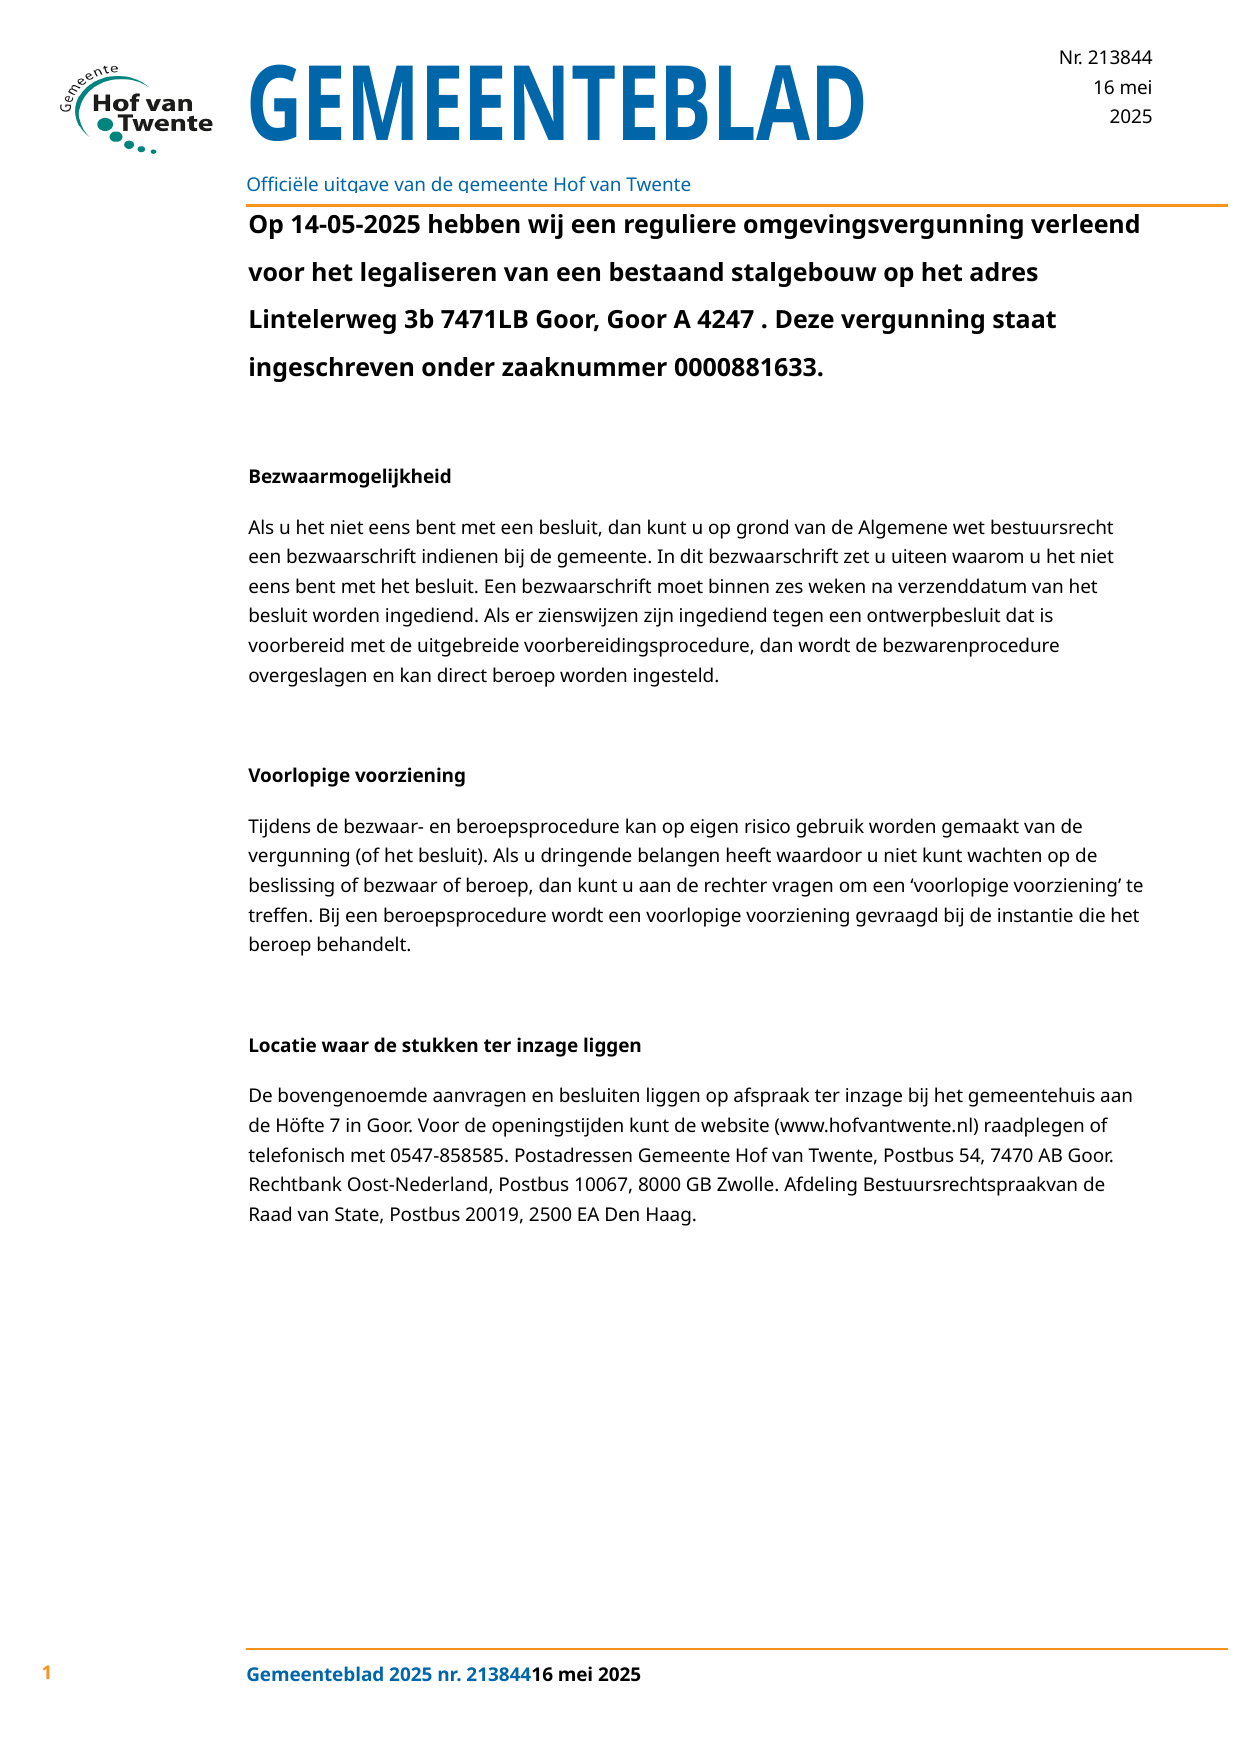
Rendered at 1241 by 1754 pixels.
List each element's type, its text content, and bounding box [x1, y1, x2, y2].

text Locatie waar de stukken ter inzage liggen [248, 1032, 1152, 1058]
text Tijdens de bezwaar- en beroepsprocedure kan op eigen risico gebruik worden gemaakt van de vergunning (of het besluit). Als u dringende belangen heeft waardoor u niet kunt wachten op de beslissing of bezwaar of beroep, dan kunt u aan de rechter vragen om een ‘voorlopige voorziening’ te treffen. Bij een beroepsprocedure wordt een voorlopige voorziening gevraagd bij de instantie die het beroep behandelt. [248, 813, 1152, 957]
text Als u het niet eens bent met een besluit, dan kunt u op grond van de Algemene wet bestuursrecht een bezwaarschrift indienen bij de gemeente. In dit bezwaarschrift zet u uiteen waarom u het niet eens bent met het besluit. Een bezwaarschrift moet binnen zes weken na verzenddatum van het besluit worden ingediend. Als er zienswijzen zijn ingediend tegen een ontwerpbesluit dat is voorbereid met de uitgebreide voorbereidingsprocedure, dan wordt de bezwarenprocedure overgeslagen en kan direct beroep worden ingesteld. [248, 514, 1152, 688]
text De bovengenoemde aanvragen en besluiten liggen op afspraak ter inzage bij het gemeentehuis aan de Höfte 7 in Goor. Voor de openingstijden kunt de website (www.hofvantwente.nl) raadplegen of telefonisch met 0547-858585. Postadressen Gemeente Hof van Twente, Postbus 54, 7470 AB Goor. Rechtbank Oost-Nederland, Postbus 10067, 8000 GB Zwolle. Afdeling Bestuursrechtspraakvan de Raad van State, Postbus 20019, 2500 EA Den Haag. [248, 1083, 1152, 1227]
text Bezwaarmogelijkheid [248, 463, 1152, 489]
text Op 14-05-2025 hebben wij een reguliere omgevingsvergunning verleend voor het legaliseren van een bestaand stalgebouw op het adres Lintelerweg 3b 7471LB Goor, Goor A 4247 . Deze vergunning staat ingeschreven onder zaaknummer 0000881633. [248, 207, 1152, 384]
picture [41, 47, 231, 172]
text Voorlopige voorziening [248, 763, 1152, 788]
